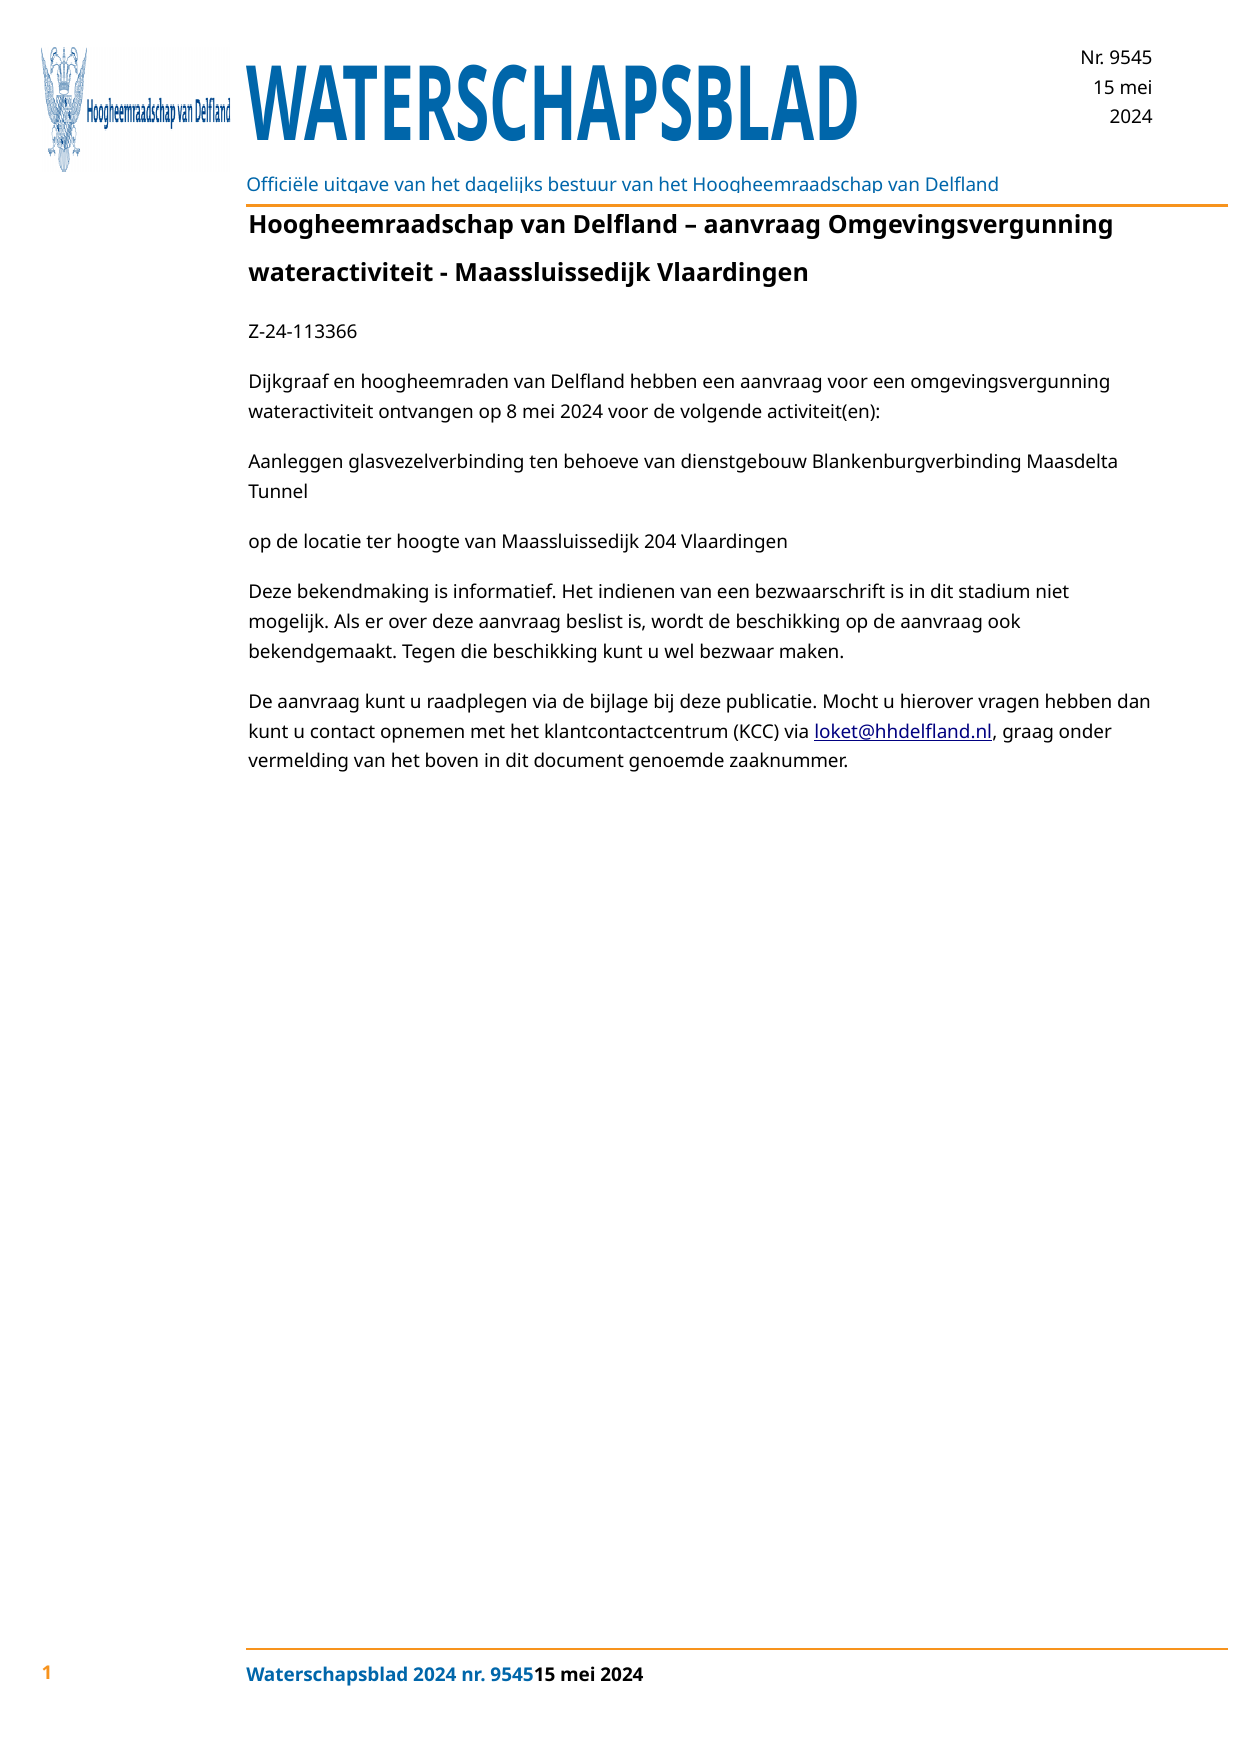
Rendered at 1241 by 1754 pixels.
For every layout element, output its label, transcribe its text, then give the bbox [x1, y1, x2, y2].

text Deze bekendmaking is informatief. Het indienen van een bezwaarschrift is in dit stadium niet mogelijk. Als er over deze aanvraag beslist is, wordt de beschikking op de aanvraag ook bekendgemaakt. Tegen die beschikking kunt u wel bezwaar maken. [248, 579, 1152, 664]
text De aanvraag kunt u raadplegen via de bijlage bij deze publicatie. Mocht u hierover vragen hebben dan kunt u contact opnemen met het klantcontactcentrum (KCC) via loket@hhdelfland.nl, graag onder vermelding van het boven in dit document genoemde zaaknummer. [248, 688, 1152, 773]
text Hoogheemraadschap van Delfland – aanvraag Omgevingsvergunning wateractiviteit - Maassluissedijk Vlaardingen [248, 207, 1152, 288]
text op de locatie ter hoogte van Maassluissedijk 204 Vlaardingen [248, 528, 1152, 554]
text Z-24-113366 [248, 318, 1152, 344]
text Dijkgraaf en hoogheemraden van Delfland hebben een aanvraag voor een omgevingsvergunning wateractiviteit ontvangen op 8 mei 2024 voor de volgende activiteit(en): [248, 368, 1152, 424]
text Aanleggen glasvezelverbinding ten behoeve van dienstgebouw Blankenburgverbinding Maasdelta Tunnel [248, 448, 1152, 504]
picture [41, 47, 231, 172]
